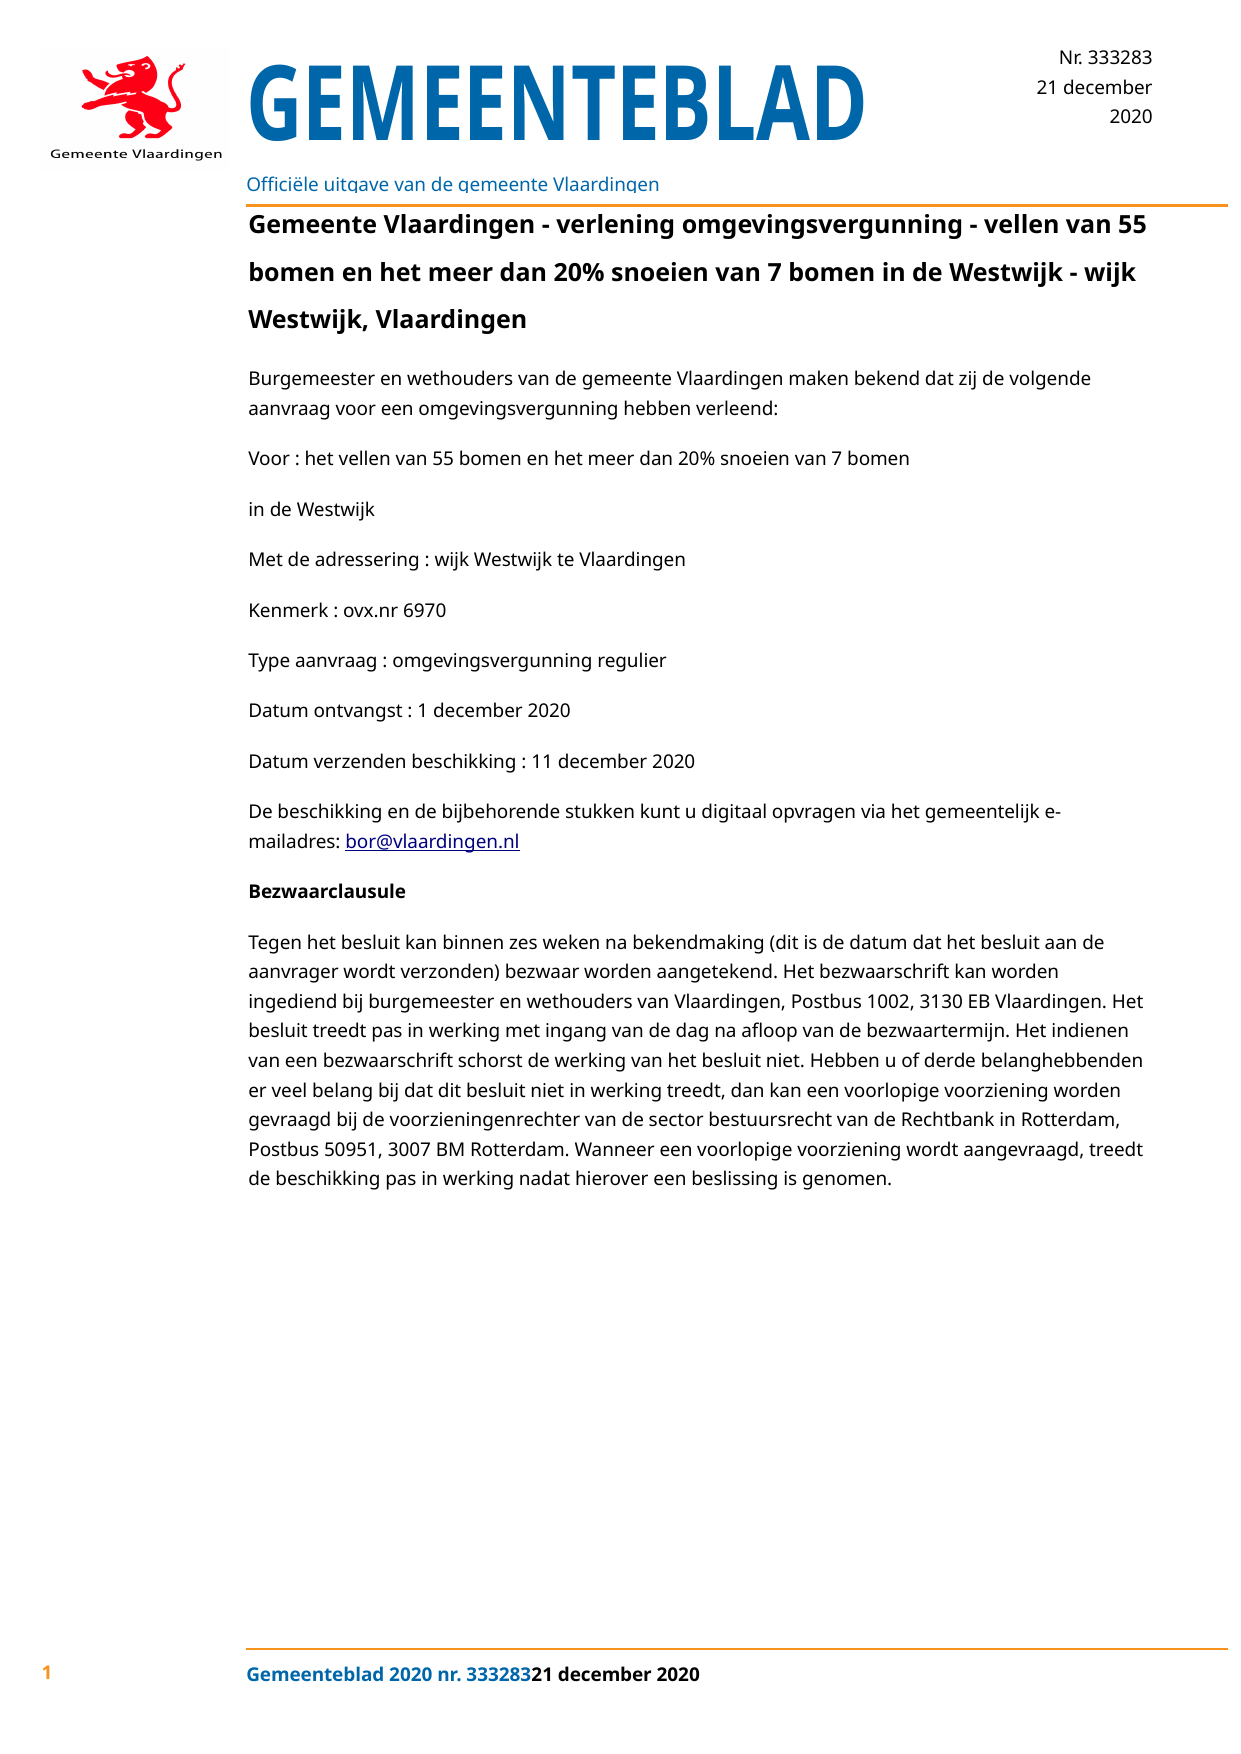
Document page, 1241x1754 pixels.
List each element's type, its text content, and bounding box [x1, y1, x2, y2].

text Met de adressering : wijk Westwijk te Vlaardingen [248, 546, 1152, 572]
picture [41, 47, 231, 172]
text Tegen het besluit kan binnen zes weken na bekendmaking (dit is de datum dat het besluit aan de aanvrager wordt verzonden) bezwaar worden aangetekend. Het bezwaarschrift kan worden ingediend bij burgemeester en wethouders van Vlaardingen, Postbus 1002, 3130 EB Vlaardingen. Het besluit treedt pas in werking met ingang van de dag na afloop van de bezwaartermijn. Het indienen van een bezwaarschrift schorst de werking van het besluit niet. Hebben u of derde belanghebbenden er veel belang bij dat dit besluit niet in werking treedt, dan kan een voorlopige voorziening worden gevraagd bij de voorzieningenrechter van de sector bestuursrecht van de Rechtbank in Rotterdam, Postbus 50951, 3007 BM Rotterdam. Wanneer een voorlopige voorziening wordt aangevraagd, treedt de beschikking pas in werking nadat hierover een beslissing is genomen. [248, 929, 1152, 1191]
text in de Westwijk [248, 496, 1152, 522]
text Datum verzenden beschikking : 11 december 2020 [248, 748, 1152, 774]
text Voor : het vellen van 55 bomen en het meer dan 20% snoeien van 7 bomen [248, 446, 1152, 471]
text De beschikking en de bijbehorende stukken kunt u digitaal opvragen via het gemeentelijk e-mailadres: bor@vlaardingen.nl [248, 798, 1152, 854]
text Datum ontvangst : 1 december 2020 [248, 698, 1152, 723]
text Bezwaarclausule [248, 878, 1152, 904]
text Burgemeester en wethouders van de gemeente Vlaardingen maken bekend dat zij de volgende aanvraag voor een omgevingsvergunning hebben verleend: [248, 366, 1152, 421]
text Kenmerk : ovx.nr 6970 [248, 597, 1152, 622]
text Gemeente Vlaardingen - verlening omgevingsvergunning - vellen van 55 bomen en het meer dan 20% snoeien van 7 bomen in de Westwijk - wijk Westwijk, Vlaardingen [248, 207, 1152, 336]
text Type aanvraag : omgevingsvergunning regulier [248, 647, 1152, 673]
